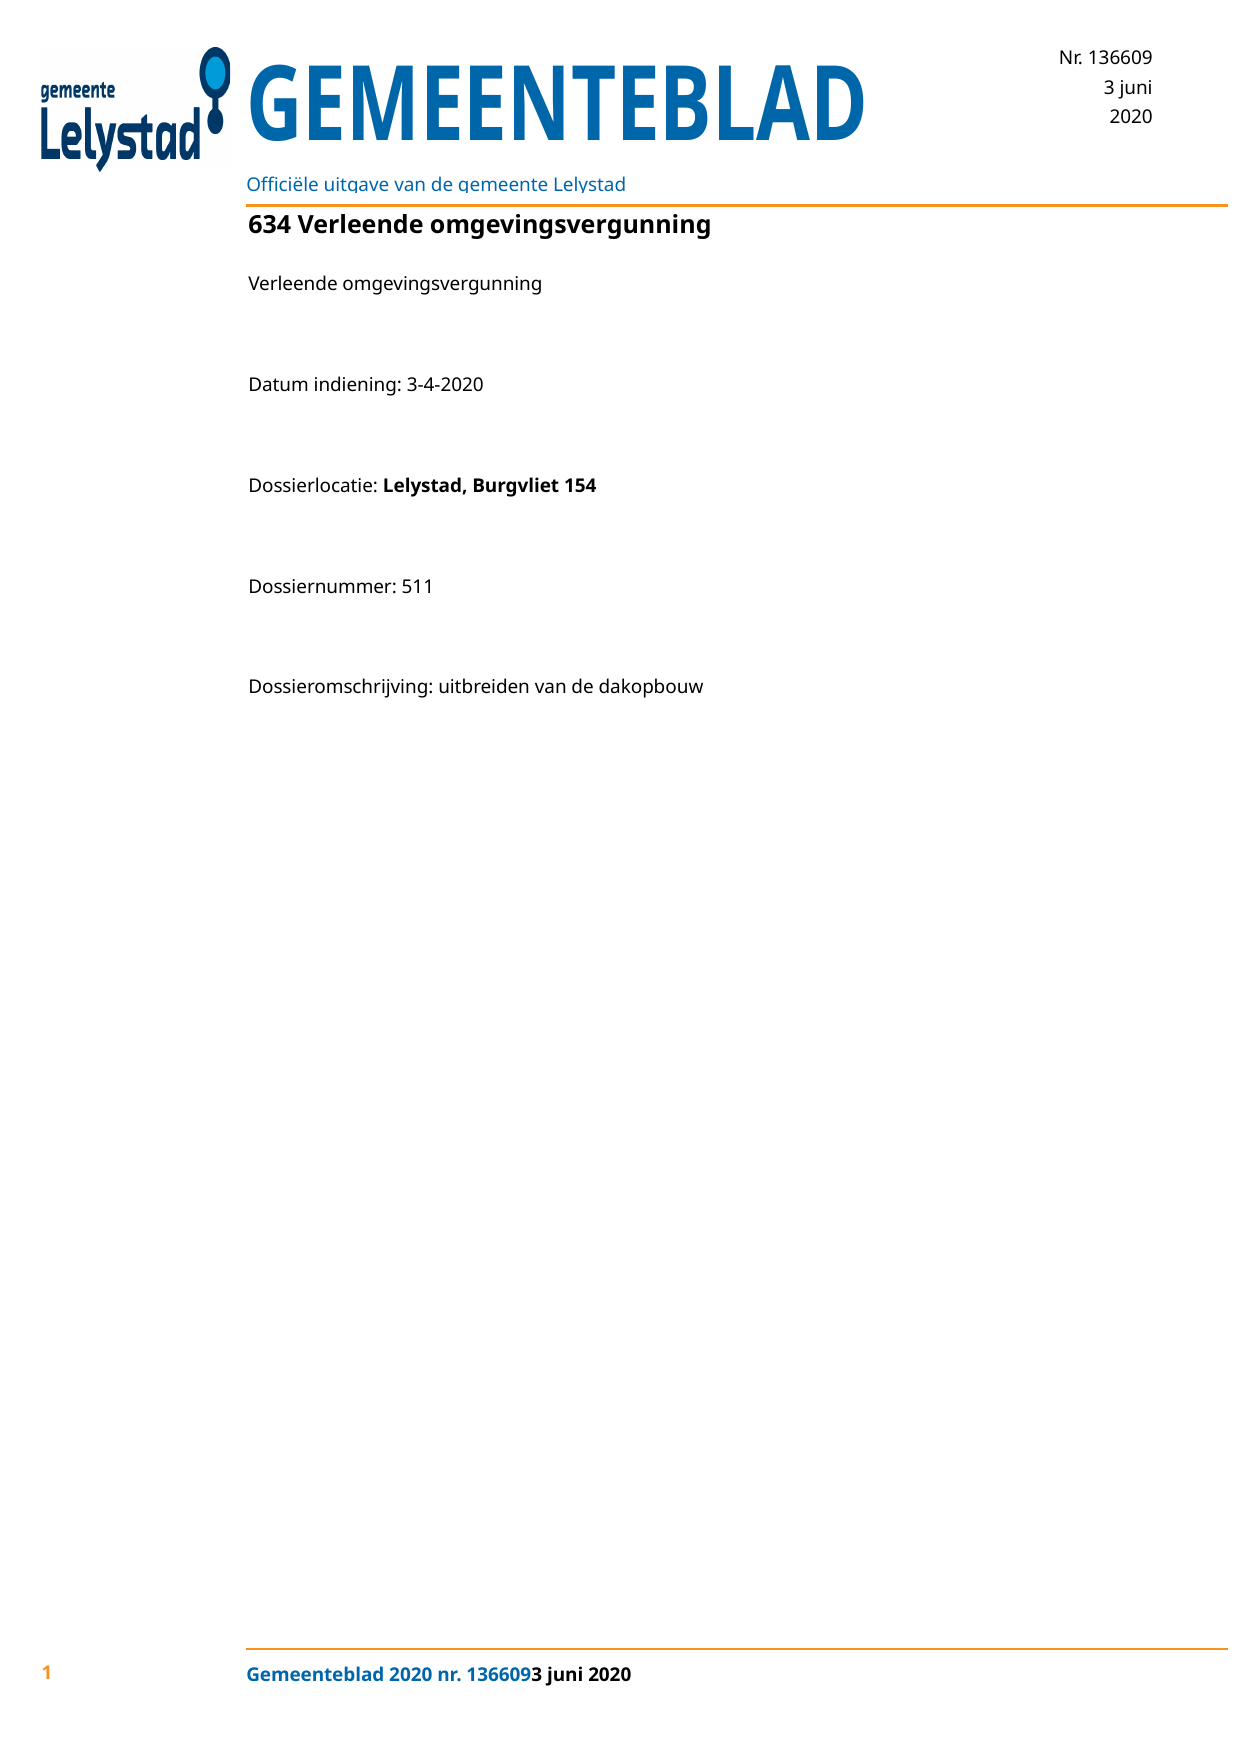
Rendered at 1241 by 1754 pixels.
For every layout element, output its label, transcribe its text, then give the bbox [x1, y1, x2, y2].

picture [41, 47, 231, 172]
text Dossierlocatie: Lelystad, Burgvliet 154 [248, 472, 1152, 498]
text 634 Verleende omgevingsvergunning [248, 207, 1152, 241]
text Verleende omgevingsvergunning [248, 270, 1152, 296]
text Dossiernummer: 511 [248, 573, 1152, 598]
text Dossieromschrijving: uitbreiden van de dakopbouw [248, 674, 1152, 699]
text Datum indiening: 3-4-2020 [248, 371, 1152, 397]
